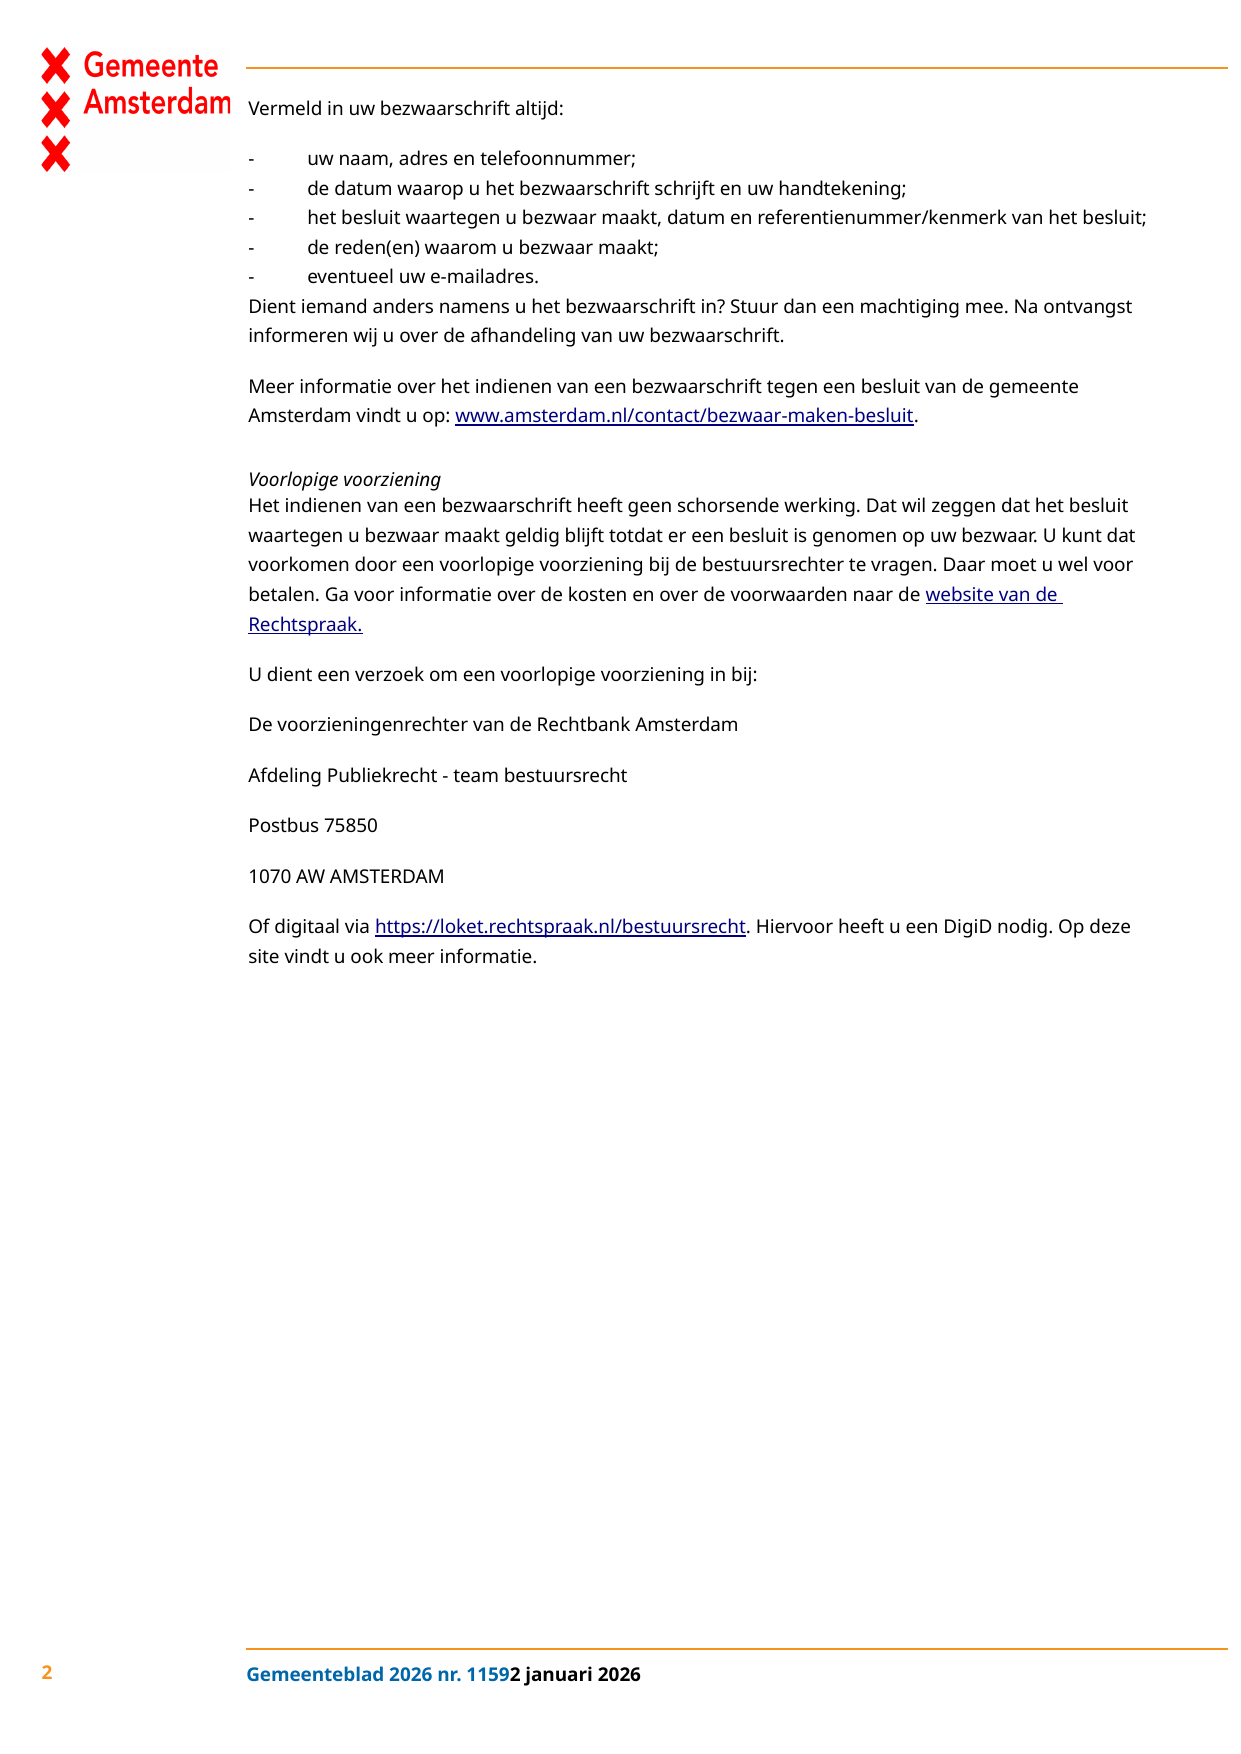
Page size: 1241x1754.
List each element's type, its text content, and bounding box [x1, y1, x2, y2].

list de reden(en) waarom u bezwaar maakt; [248, 234, 1152, 260]
text Het indienen van een bezwaarschrift heeft geen schorsende werking. Dat wil zeggen dat het besluit waartegen u bezwaar maakt geldig blijft totdat er een besluit is genomen op uw bezwaar. U kunt dat voorkomen door een voorlopige voorziening bij de bestuursrechter te vragen. Daar moet u wel voor betalen. Ga voor informatie over de kosten en over de voorwaarden naar de website van de Rechtspraak. [248, 492, 1152, 636]
picture [41, 47, 231, 172]
text U dient een verzoek om een voorlopige voorziening in bij: [248, 661, 1152, 687]
text Of digitaal via https://loket.rechtspraak.nl/bestuursrecht. Hiervoor heeft u een DigiD nodig. Op deze site vindt u ook meer informatie. [248, 913, 1152, 968]
text Vermeld in uw bezwaarschrift altijd: [248, 95, 1152, 121]
text De voorzieningenrechter van de Rechtbank Amsterdam [248, 712, 1152, 737]
text Dient iemand anders namens u het bezwaarschrift in? Stuur dan een machtiging mee. Na ontvangst informeren wij u over de afhandeling van uw bezwaarschrift. [248, 293, 1152, 348]
list het besluit waartegen u bezwaar maakt, datum en referentienummer/kenmerk van het besluit; [248, 204, 1152, 230]
text Meer informatie over het indienen van een bezwaarschrift tegen een besluit van de gemeente Amsterdam vindt u op: www.amsterdam.nl/contact/bezwaar-maken-besluit. [248, 373, 1152, 428]
list de datum waarop u het bezwaarschrift schrijft en uw handtekening; [248, 175, 1152, 201]
list eventueel uw e-mailadres. [248, 263, 1152, 289]
text Afdeling Publiekrecht - team bestuursrecht [248, 762, 1152, 788]
text Postbus 75850 [248, 812, 1152, 838]
text Voorlopige voorziening [248, 467, 1152, 492]
text 1070 AW AMSTERDAM [248, 863, 1152, 888]
list uw naam, adres en telefoonnummer; [248, 145, 1152, 171]
